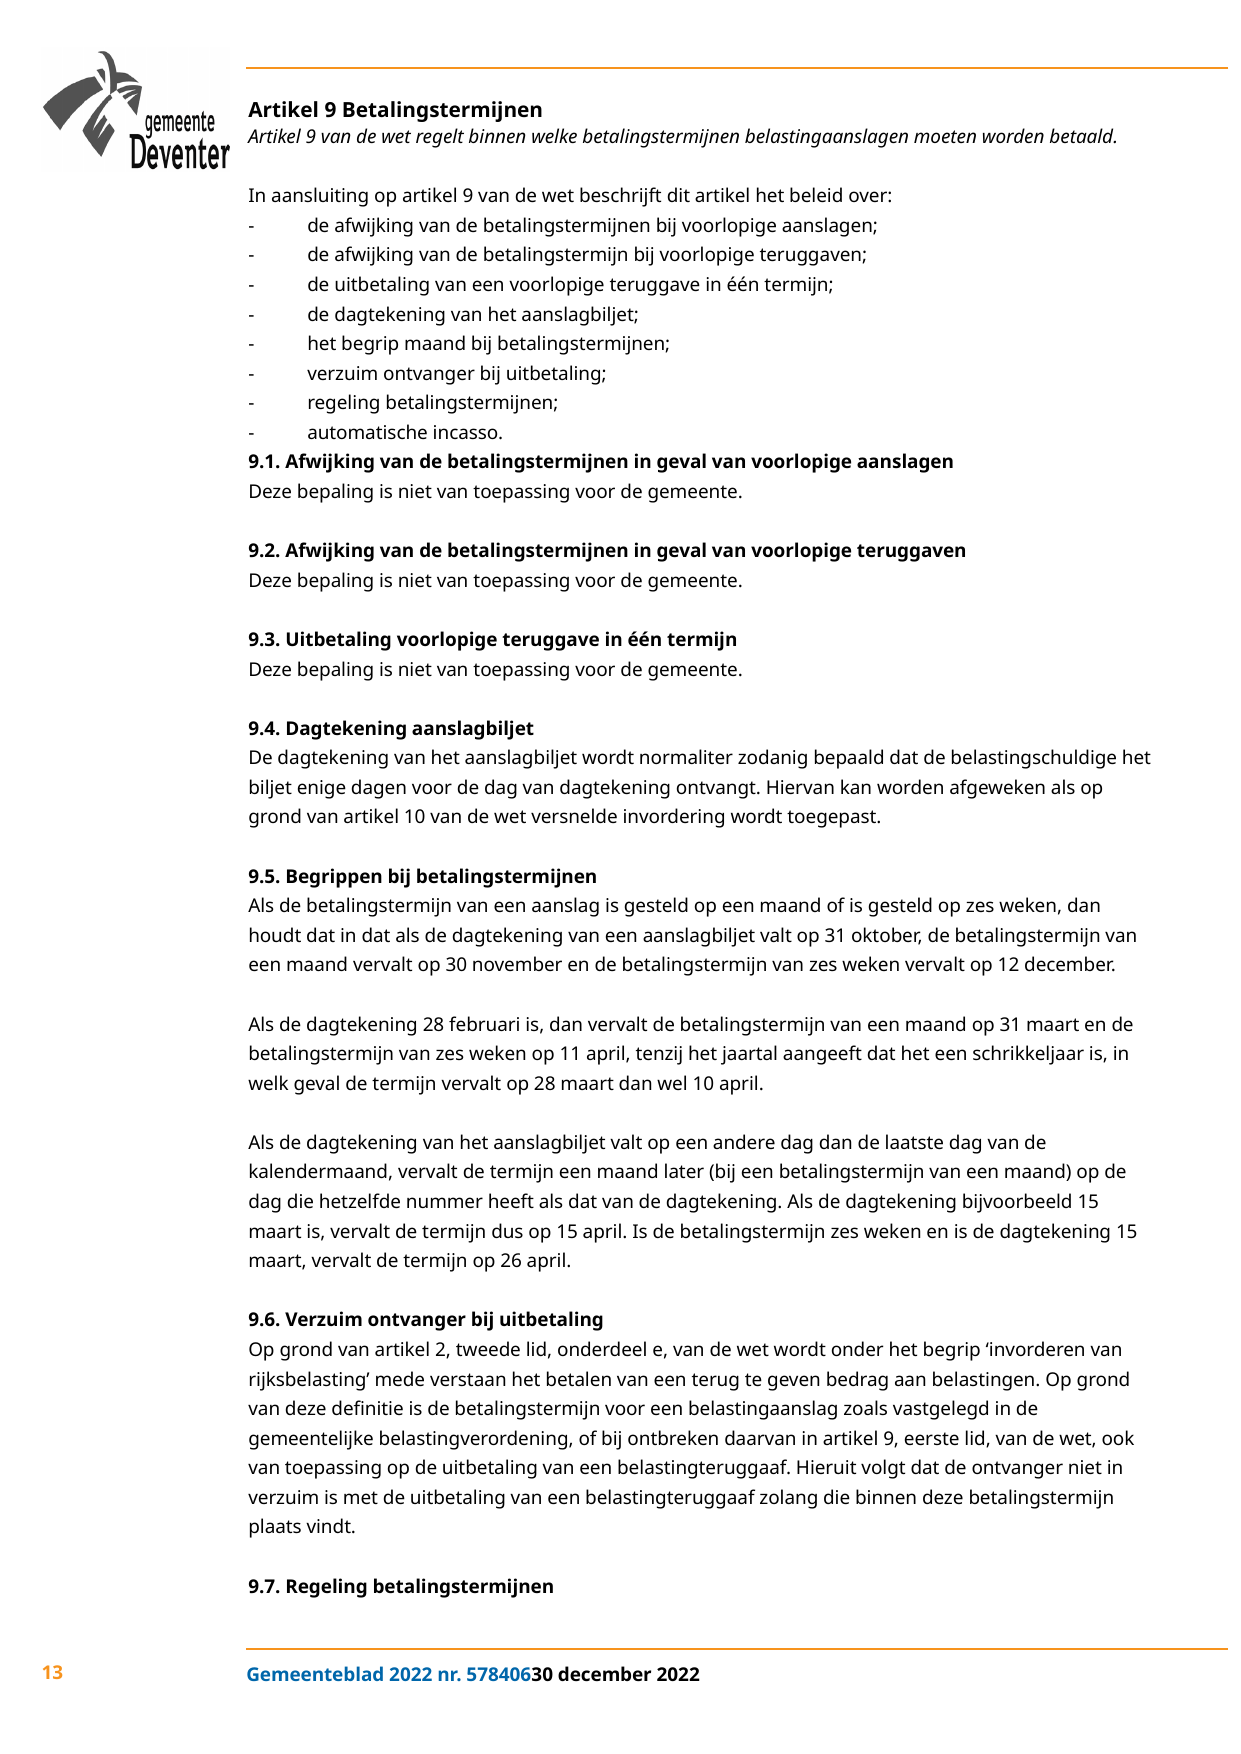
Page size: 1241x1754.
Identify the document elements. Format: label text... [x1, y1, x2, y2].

text 9.7. Regeling betalingstermijnen [248, 1573, 1152, 1598]
list regeling betalingstermijnen; [248, 389, 1152, 415]
text Deze bepaling is niet van toepassing voor de gemeente. [248, 656, 1152, 681]
text Artikel 9 van de wet regelt binnen welke betalingstermijnen belastingaanslagen moeten worden betaald. [248, 123, 1152, 149]
text Artikel 9 Betalingstermijnen [248, 95, 1152, 123]
list de afwijking van de betalingstermijnen bij voorlopige aanslagen; [248, 212, 1152, 238]
list automatische incasso. [248, 419, 1152, 445]
list de afwijking van de betalingstermijn bij voorlopige teruggaven; [248, 242, 1152, 267]
list de uitbetaling van een voorlopige teruggave in één termijn; [248, 271, 1152, 297]
list verzuim ontvanger bij uitbetaling; [248, 360, 1152, 386]
text Als de dagtekening 28 februari is, dan vervalt de betalingstermijn van een maand op 31 maart en de betalingstermijn van zes weken op 11 april, tenzij het jaartal aangeeft dat het een schrikkeljaar is, in welk geval de termijn vervalt op 28 maart dan wel 10 april. [248, 1011, 1152, 1096]
list de dagtekening van het aanslagbiljet; [248, 301, 1152, 326]
text Als de dagtekening van het aanslagbiljet valt op een andere dag dan de laatste dag van de kalendermaand, vervalt de termijn een maand later (bij een betalingstermijn van een maand) op de dag die hetzelfde nummer heeft als dat van de dagtekening. Als de dagtekening bijvoorbeeld 15 maart is, vervalt de termijn dus op 15 april. Is de betalingstermijn zes weken en is de dagtekening 15 maart, vervalt de termijn op 26 april. [248, 1129, 1152, 1273]
text Deze bepaling is niet van toepassing voor de gemeente. [248, 567, 1152, 593]
text De dagtekening van het aanslagbiljet wordt normaliter zodanig bepaald dat de belastingschuldige het biljet enige dagen voor de dag van dagtekening ontvangt. Hiervan kan worden afgeweken als op grond van artikel 10 van de wet versnelde invordering wordt toegepast. [248, 744, 1152, 829]
picture [41, 47, 231, 172]
text Op grond van artikel 2, tweede lid, onderdeel e, van de wet wordt onder het begrip ‘invorderen van rijksbelasting’ mede verstaan het betalen van een terug te geven bedrag aan belastingen. Op grond van deze definitie is de betalingstermijn voor een belastingaanslag zoals vastgelegd in de gemeentelijke belastingverordening, of bij ontbreken daarvan in artikel 9, eerste lid, van de wet, ook van toepassing op de uitbetaling van een belastingteruggaaf. Hieruit volgt dat de ontvanger niet in verzuim is met de uitbetaling van een belastingteruggaaf zolang die binnen deze betalingstermijn plaats vindt. [248, 1336, 1152, 1539]
text Deze bepaling is niet van toepassing voor de gemeente. [248, 478, 1152, 504]
text 9.3. Uitbetaling voorlopige teruggave in één termijn [248, 626, 1152, 652]
list het begrip maand bij betalingstermijnen; [248, 330, 1152, 356]
text 9.1. Afwijking van de betalingstermijnen in geval van voorlopige aanslagen [248, 449, 1152, 474]
text 9.4. Dagtekening aanslagbiljet [248, 715, 1152, 741]
text 9.2. Afwijking van de betalingstermijnen in geval van voorlopige teruggaven [248, 537, 1152, 563]
text 9.6. Verzuim ontvanger bij uitbetaling [248, 1307, 1152, 1332]
text In aansluiting op artikel 9 van de wet beschrijft dit artikel het beleid over: [248, 182, 1152, 208]
text 9.5. Begrippen bij betalingstermijnen [248, 863, 1152, 888]
text Als de betalingstermijn van een aanslag is gesteld op een maand of is gesteld op zes weken, dan houdt dat in dat als de dagtekening van een aanslagbiljet valt op 31 oktober, de betalingstermijn van een maand vervalt op 30 november en de betalingstermijn van zes weken vervalt op 12 december. [248, 892, 1152, 977]
